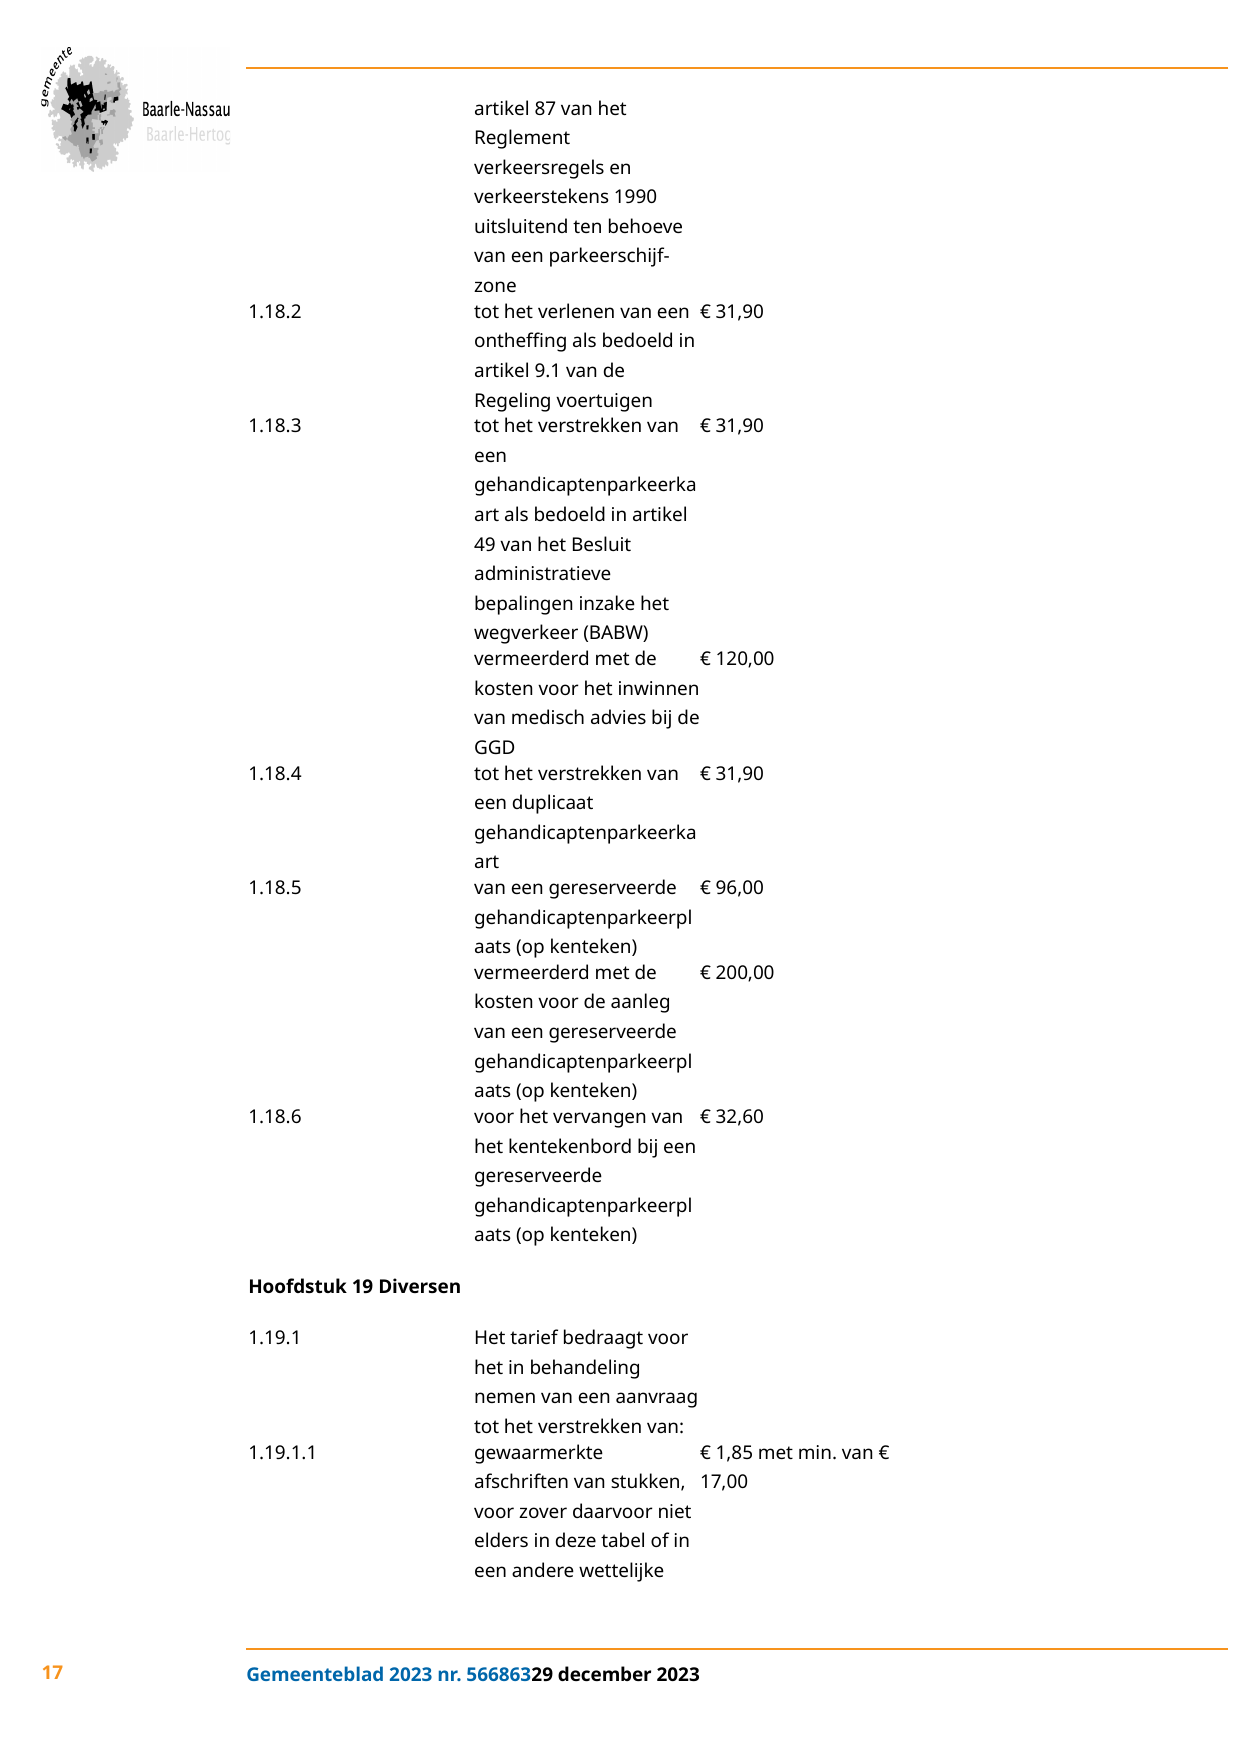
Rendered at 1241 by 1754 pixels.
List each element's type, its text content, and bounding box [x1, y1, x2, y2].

table_cell Het tarief bedraagt voor het in behandeling nemen van een aanvraag tot het verstrekken van: [474, 1325, 700, 1439]
table_cell artikel 87 van het Reglement verkeersregels en verkeerstekens 1990 uitsluitend ten behoeve van een parkeerschijf-zone [474, 95, 700, 298]
table_cell Hoofdstuk 19 Diversen [248, 1273, 700, 1299]
table_cell [248, 645, 474, 760]
table_cell [700, 1299, 926, 1324]
table_cell € 31,90 [700, 413, 926, 645]
table_cell voor het vervangen van het kentekenbord bij een gereserveerde gehandicaptenparkeerplaats (op kenteken) [474, 1103, 700, 1247]
table_cell 1.18.3 [248, 413, 474, 645]
table_cell [248, 959, 474, 1103]
table_cell € 32,60 [700, 1103, 926, 1247]
table_cell [700, 1273, 926, 1299]
table_cell € 200,00 [700, 959, 926, 1103]
table_cell [700, 95, 926, 298]
table_cell gewaarmerkte afschriften van stukken, voor zover daarvoor niet elders in deze tabel of in een andere wettelijke [474, 1439, 700, 1583]
table_cell tot het verlenen van een ontheffing als bedoeld in artikel 9.1 van de Regeling voertuigen [474, 298, 700, 412]
picture [41, 47, 231, 172]
table_cell [700, 1325, 926, 1439]
table_cell tot het verstrekken van een duplicaat gehandicaptenparkeerkaart [474, 760, 700, 874]
table_cell 1.19.1 [248, 1325, 474, 1439]
table_cell tot het verstrekken van een gehandicaptenparkeerkaart als bedoeld in artikel 49 van het Besluit administratieve bepalingen inzake het wegverkeer (BABW) [474, 413, 700, 645]
table_cell 1.18.5 [248, 874, 474, 959]
table_cell € 1,85 met min. van € 17,00 [700, 1439, 926, 1583]
table_cell € 31,90 [700, 298, 926, 412]
table_cell € 31,90 [700, 760, 926, 874]
table_cell [248, 1299, 700, 1324]
table_cell van een gereserveerde gehandicaptenparkeerplaats (op kenteken) [474, 874, 700, 959]
table_cell 1.19.1.1 [248, 1439, 474, 1583]
table_cell vermeerderd met de kosten voor het inwinnen van medisch advies bij de GGD [474, 645, 700, 760]
table_cell [700, 1247, 926, 1273]
table_cell 1.18.2 [248, 298, 474, 412]
table_cell 1.18.4 [248, 760, 474, 874]
table_cell € 120,00 [700, 645, 926, 760]
table_cell € 96,00 [700, 874, 926, 959]
table_cell vermeerderd met de kosten voor de aanleg van een gereserveerde gehandicaptenparkeerplaats (op kenteken) [474, 959, 700, 1103]
table_cell [248, 95, 474, 298]
table_cell [248, 1247, 700, 1273]
table_cell 1.18.6 [248, 1103, 474, 1247]
